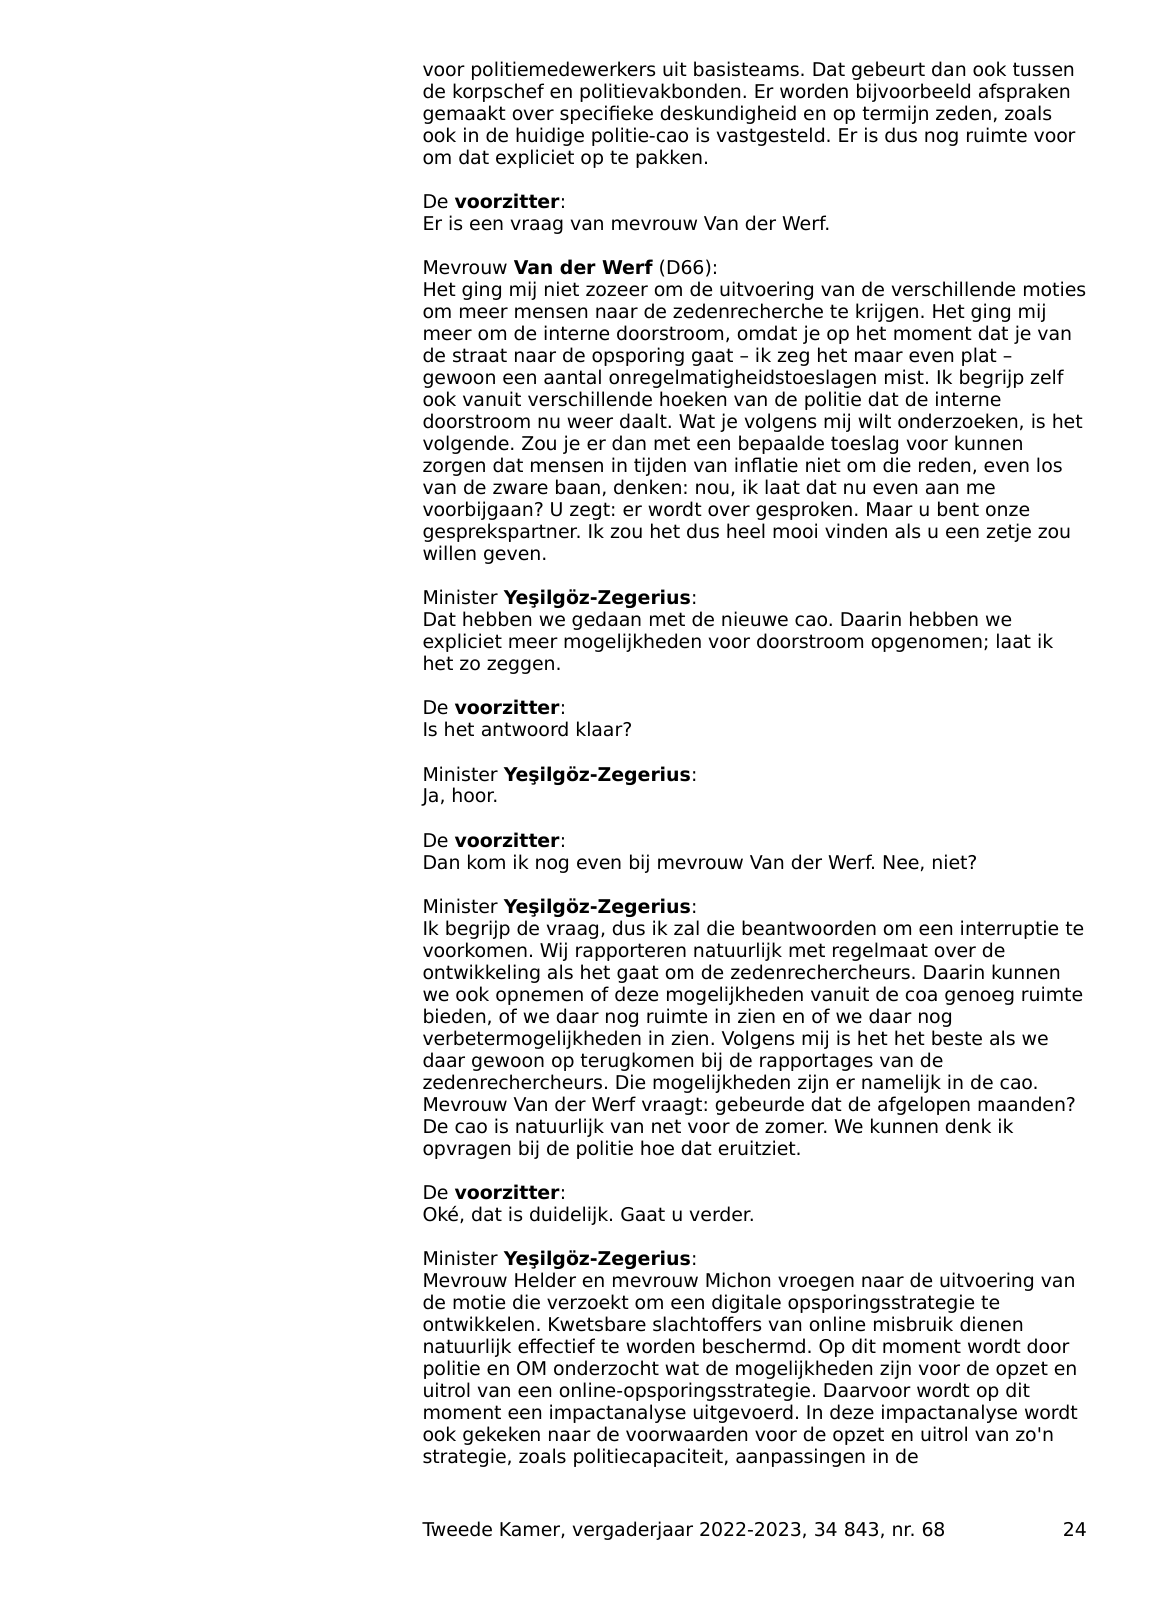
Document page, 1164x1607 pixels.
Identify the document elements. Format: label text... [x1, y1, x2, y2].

text Minister Yeşilgöz-Zegerius: [422, 763, 1087, 785]
text Minister Yeşilgöz-Zegerius: [422, 587, 1087, 609]
text De voorzitter: [422, 829, 1087, 852]
text De voorzitter: [422, 191, 1087, 213]
text Minister Yeşilgöz-Zegerius: [422, 896, 1087, 918]
text Dan kom ik nog even bij mevrouw Van der Werf. Nee, niet? [422, 852, 1087, 873]
text De voorzitter: [422, 697, 1087, 719]
text Er is een vraag van mevrouw Van der Werf. [422, 213, 1087, 235]
text Minister Yeşilgöz-Zegerius: [422, 1248, 1087, 1270]
text De voorzitter: [422, 1182, 1087, 1204]
text Ik begrijp de vraag, dus ik zal die beantwoorden om een interruptie te voorkomen. Wij rapporteren natuurlijk met regelmaat over de ontwikkeling als het gaat om de zedenrechercheurs. Daarin kunnen we ook opnemen of deze mogelijkheden vanuit de coa genoeg ruimte bieden, of we daar nog ruimte in zien en of we daar nog verbetermogelijkheden in zien. Volgens mij is het het beste als we daar gewoon op terugkomen bij de rapportages van de zedenrechercheurs. Die mogelijkheden zijn er namelijk in de cao. Mevrouw Van der Werf vraagt: gebeurde dat de afgelopen maanden? De cao is natuurlijk van net voor de zomer. We kunnen denk ik opvragen bij de politie hoe dat eruitziet. [422, 918, 1087, 1159]
text Mevrouw Van der Werf (D66): [422, 257, 1087, 279]
text Ja, hoor. [422, 785, 1087, 807]
text Dat hebben we gedaan met de nieuwe cao. Daarin hebben we expliciet meer mogelijkheden voor doorstroom opgenomen; laat ik het zo zeggen. [422, 609, 1087, 675]
text Is het antwoord klaar? [422, 719, 1087, 741]
text Mevrouw Helder en mevrouw Michon vroegen naar de uitvoering van de motie die verzoekt om een digitale opsporingsstrategie te ontwikkelen. Kwetsbare slachtoffers van online misbruik dienen natuurlijk effectief te worden beschermd. Op dit moment wordt door politie en OM onderzocht wat de mogelijkheden zijn voor de opzet en uitrol van een online-opsporingsstrategie. Daarvoor wordt op dit moment een impactanalyse uitgevoerd. In deze impactanalyse wordt ook gekeken naar de voorwaarden voor de opzet en uitrol van zo'n strategie, zoals politiecapaciteit, aanpassingen in de [422, 1270, 1087, 1468]
text Oké, dat is duidelijk. Gaat u verder. [422, 1204, 1087, 1226]
text Het ging mij niet zozeer om de uitvoering van de verschillende moties om meer mensen naar de zedenrecherche te krijgen. Het ging mij meer om de interne doorstroom, omdat je op het moment dat je van de straat naar de opsporing gaat – ik zeg het maar even plat – gewoon een aantal onregelmatigheidstoeslagen mist. Ik begrijp zelf ook vanuit verschillende hoeken van de politie dat de interne doorstroom nu weer daalt. Wat je volgens mij wilt onderzoeken, is het volgende. Zou je er dan met een bepaalde toeslag voor kunnen zorgen dat mensen in tijden van inflatie niet om die reden, even los van de zware baan, denken: nou, ik laat dat nu even aan me voorbijgaan? U zegt: er wordt over gesproken. Maar u bent onze gesprekspartner. Ik zou het dus heel mooi vinden als u een zetje zou willen geven. [422, 279, 1087, 565]
text voor politiemedewerkers uit basisteams. Dat gebeurt dan ook tussen de korpschef en politievakbonden. Er worden bijvoorbeeld afspraken gemaakt over specifieke deskundigheid en op termijn zeden, zoals ook in de huidige politie-cao is vastgesteld. Er is dus nog ruimte voor om dat expliciet op te pakken. [422, 59, 1087, 169]
